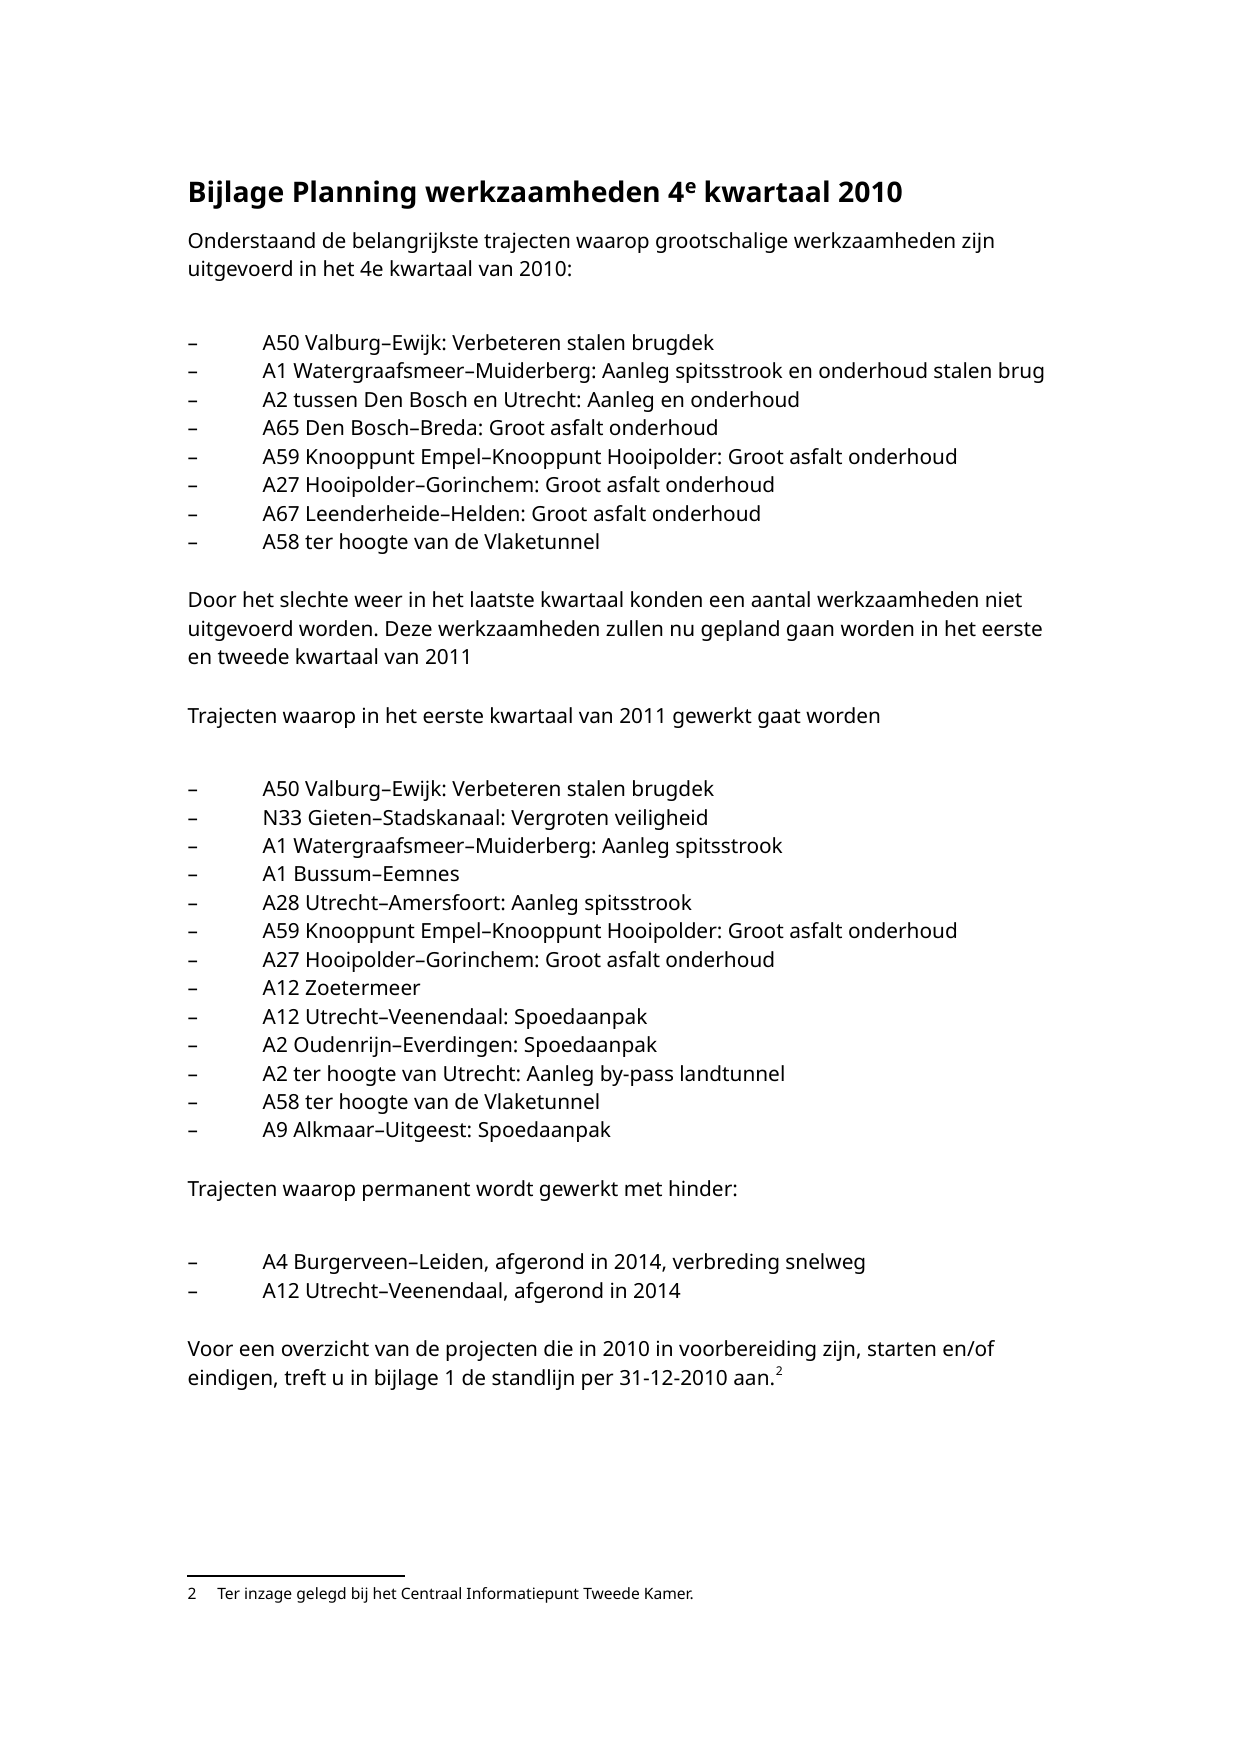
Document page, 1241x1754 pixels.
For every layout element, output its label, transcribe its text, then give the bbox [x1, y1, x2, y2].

list A65 Den Bosch–Breda: Groot asfalt onderhoud [187, 413, 1053, 442]
list A1 Watergraafsmeer–Muiderberg: Aanleg spitsstrook [187, 831, 1053, 859]
list A4 Burgerveen–Leiden, afgerond in 2014, verbreding snelweg [187, 1247, 1053, 1276]
list A2 ter hoogte van Utrecht: Aanleg by-pass landtunnel [187, 1059, 1053, 1087]
list A67 Leenderheide–Helden: Groot asfalt onderhoud [187, 499, 1053, 527]
list A2 Oudenrijn–Everdingen: Spoedaanpak [187, 1030, 1053, 1059]
list N33 Gieten–Stadskanaal: Vergroten veiligheid [187, 803, 1053, 831]
list A27 Hooipolder–Gorinchem: Groot asfalt onderhoud [187, 470, 1053, 499]
list A58 ter hoogte van de Vlaketunnel [187, 527, 1053, 556]
text Door het slechte weer in het laatste kwartaal konden een aantal werkzaamheden niet uitgevoerd worden. Deze werkzaamheden zullen nu gepland gaan worden in het eerste en tweede kwartaal van 2011 [187, 586, 1053, 671]
list A58 ter hoogte van de Vlaketunnel [187, 1087, 1053, 1116]
text Voor een overzicht van de projecten die in 2010 in voorbereiding zijn, starten en/of eindigen, treft u in bijlage 1 de standlijn per 31-12-2010 aan. [187, 1334, 1053, 1391]
list A59 Knooppunt Empel–Knooppunt Hooipolder: Groot asfalt onderhoud [187, 916, 1053, 945]
text Onderstaand de belangrijkste trajecten waarop grootschalige werkzaamheden zijn uitgevoerd in het 4e kwartaal van 2010: [187, 226, 1053, 283]
text Trajecten waarop in het eerste kwartaal van 2011 gewerkt gaat worden [187, 701, 1053, 729]
text Trajecten waarop permanent wordt gewerkt met hinder: [187, 1174, 1053, 1202]
list A12 Utrecht–Veenendaal, afgerond in 2014 [187, 1276, 1053, 1304]
list A1 Watergraafsmeer–Muiderberg: Aanleg spitsstrook en onderhoud stalen brug [187, 356, 1053, 385]
list A2 tussen Den Bosch en Utrecht: Aanleg en onderhoud [187, 385, 1053, 413]
list A9 Alkmaar–Uitgeest: Spoedaanpak [187, 1116, 1053, 1144]
list A28 Utrecht–Amersfoort: Aanleg spitsstrook [187, 888, 1053, 916]
subtitle Bijlage Planning werkzaamheden 4e kwartaal 2010 [187, 172, 1053, 211]
list A50 Valburg–Ewijk: Verbeteren stalen brugdek [187, 774, 1053, 803]
list A12 Utrecht–Veenendaal: Spoedaanpak [187, 1002, 1053, 1030]
list A1 Bussum–Eemnes [187, 859, 1053, 888]
text Ter inzage gelegd bij het Centraal Informatiepunt Tweede Kamer. [187, 1575, 1053, 1604]
list A27 Hooipolder–Gorinchem: Groot asfalt onderhoud [187, 945, 1053, 973]
list A50 Valburg–Ewijk: Verbeteren stalen brugdek [187, 328, 1053, 356]
list A59 Knooppunt Empel–Knooppunt Hooipolder: Groot asfalt onderhoud [187, 442, 1053, 470]
list A12 Zoetermeer [187, 973, 1053, 1002]
